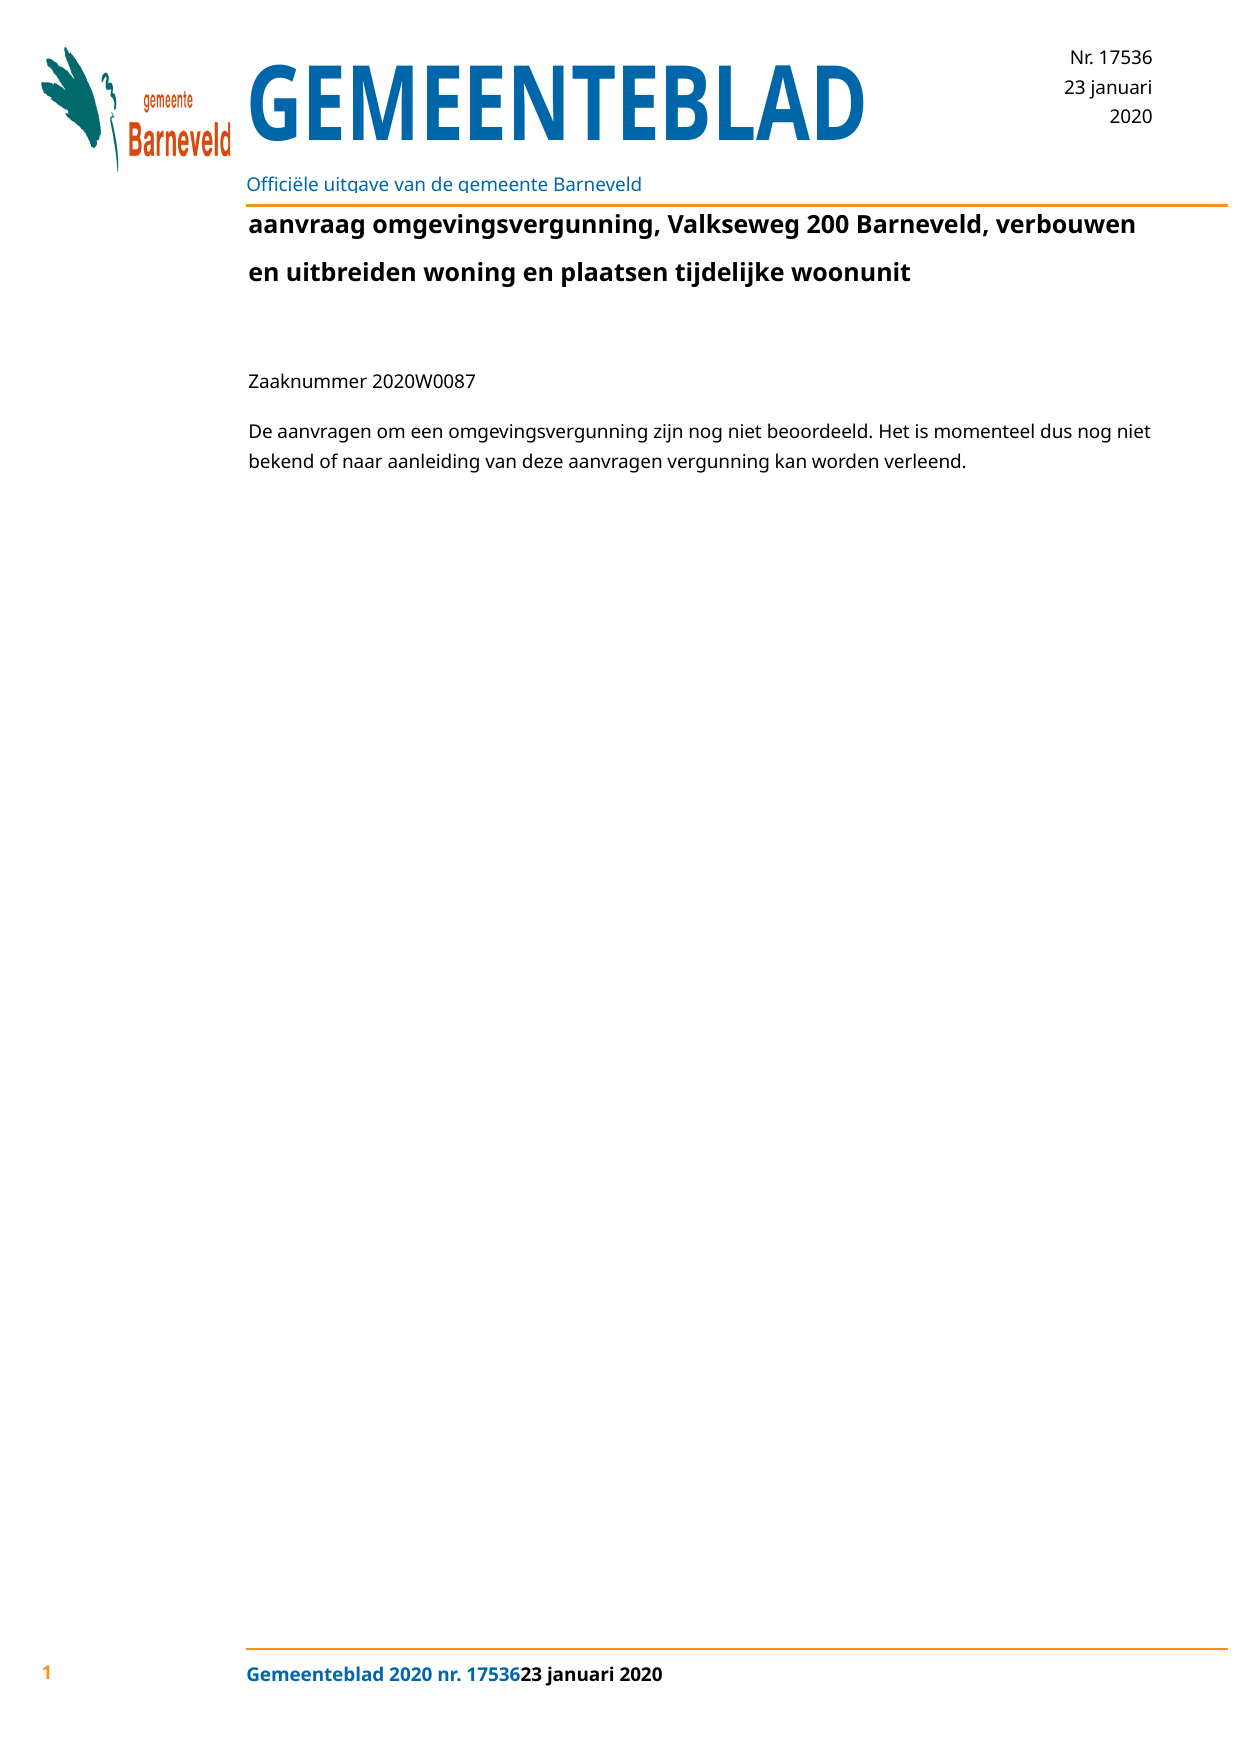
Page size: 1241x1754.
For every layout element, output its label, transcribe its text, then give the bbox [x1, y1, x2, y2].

text De aanvragen om een omgevingsvergunning zijn nog niet beoordeeld. Het is momenteel dus nog niet bekend of naar aanleiding van deze aanvragen vergunning kan worden verleend. [248, 419, 1152, 474]
text Zaaknummer 2020W0087 [248, 368, 1152, 394]
picture [41, 47, 231, 172]
text aanvraag omgevingsvergunning, Valkseweg 200 Barneveld, verbouwen en uitbreiden woning en plaatsen tijdelijke woonunit [248, 207, 1152, 288]
